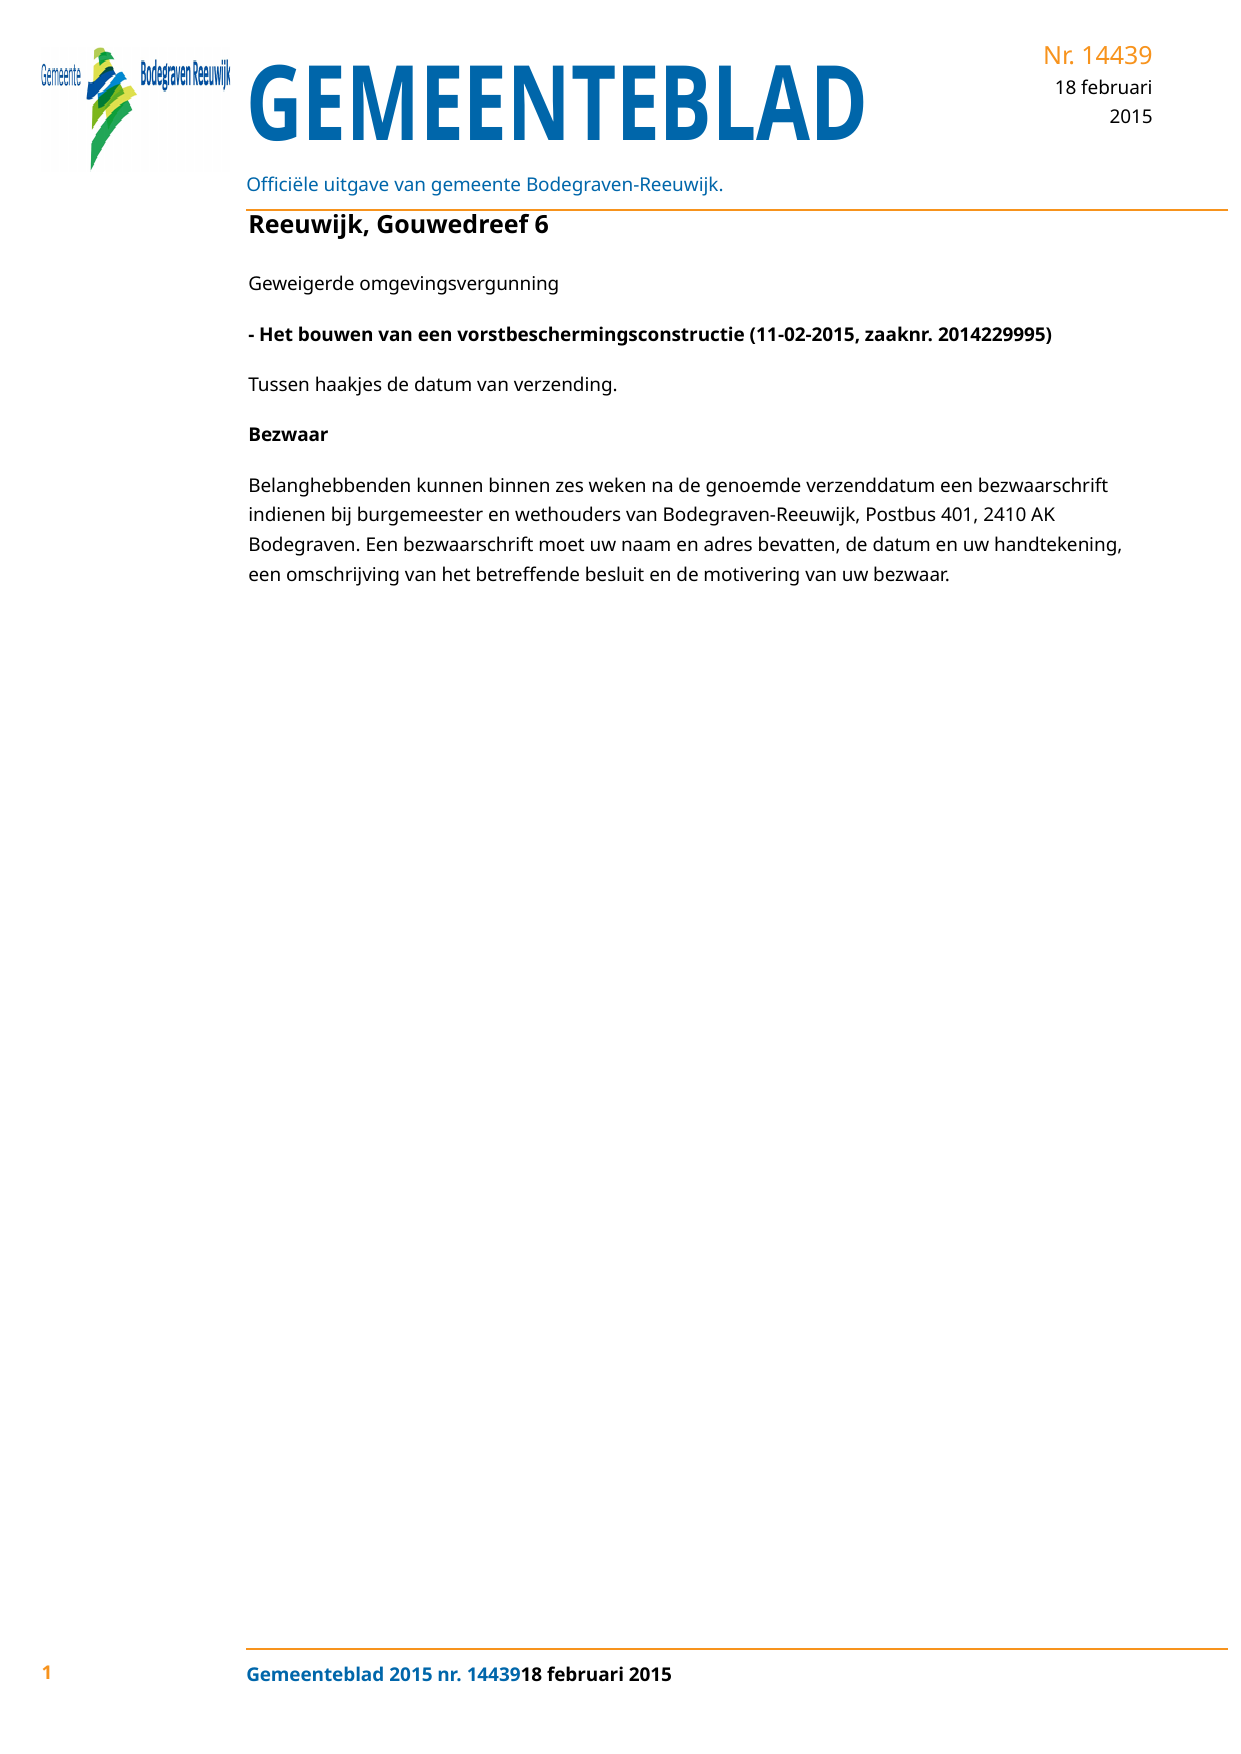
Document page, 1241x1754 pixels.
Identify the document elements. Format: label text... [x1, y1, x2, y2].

text Reeuwijk, Gouwedreef 6 [248, 211, 1152, 241]
text Tussen haakjes de datum van verzending. [248, 371, 1152, 397]
picture [41, 47, 231, 172]
text Belanghebbenden kunnen binnen zes weken na de genoemde verzenddatum een bezwaarschrift indienen bij burgemeester en wethouders van Bodegraven-Reeuwijk, Postbus 401, 2410 AK Bodegraven. Een bezwaarschrift moet uw naam en adres bevatten, de datum en uw handtekening, een omschrijving van het betreffende besluit en de motivering van uw bezwaar. [248, 472, 1152, 586]
text Geweigerde omgevingsvergunning [248, 270, 1152, 296]
text Bezwaar [248, 422, 1152, 447]
text - Het bouwen van een vorstbeschermingsconstructie (11‑02‑2015, zaaknr. 2014229995) [248, 321, 1152, 346]
